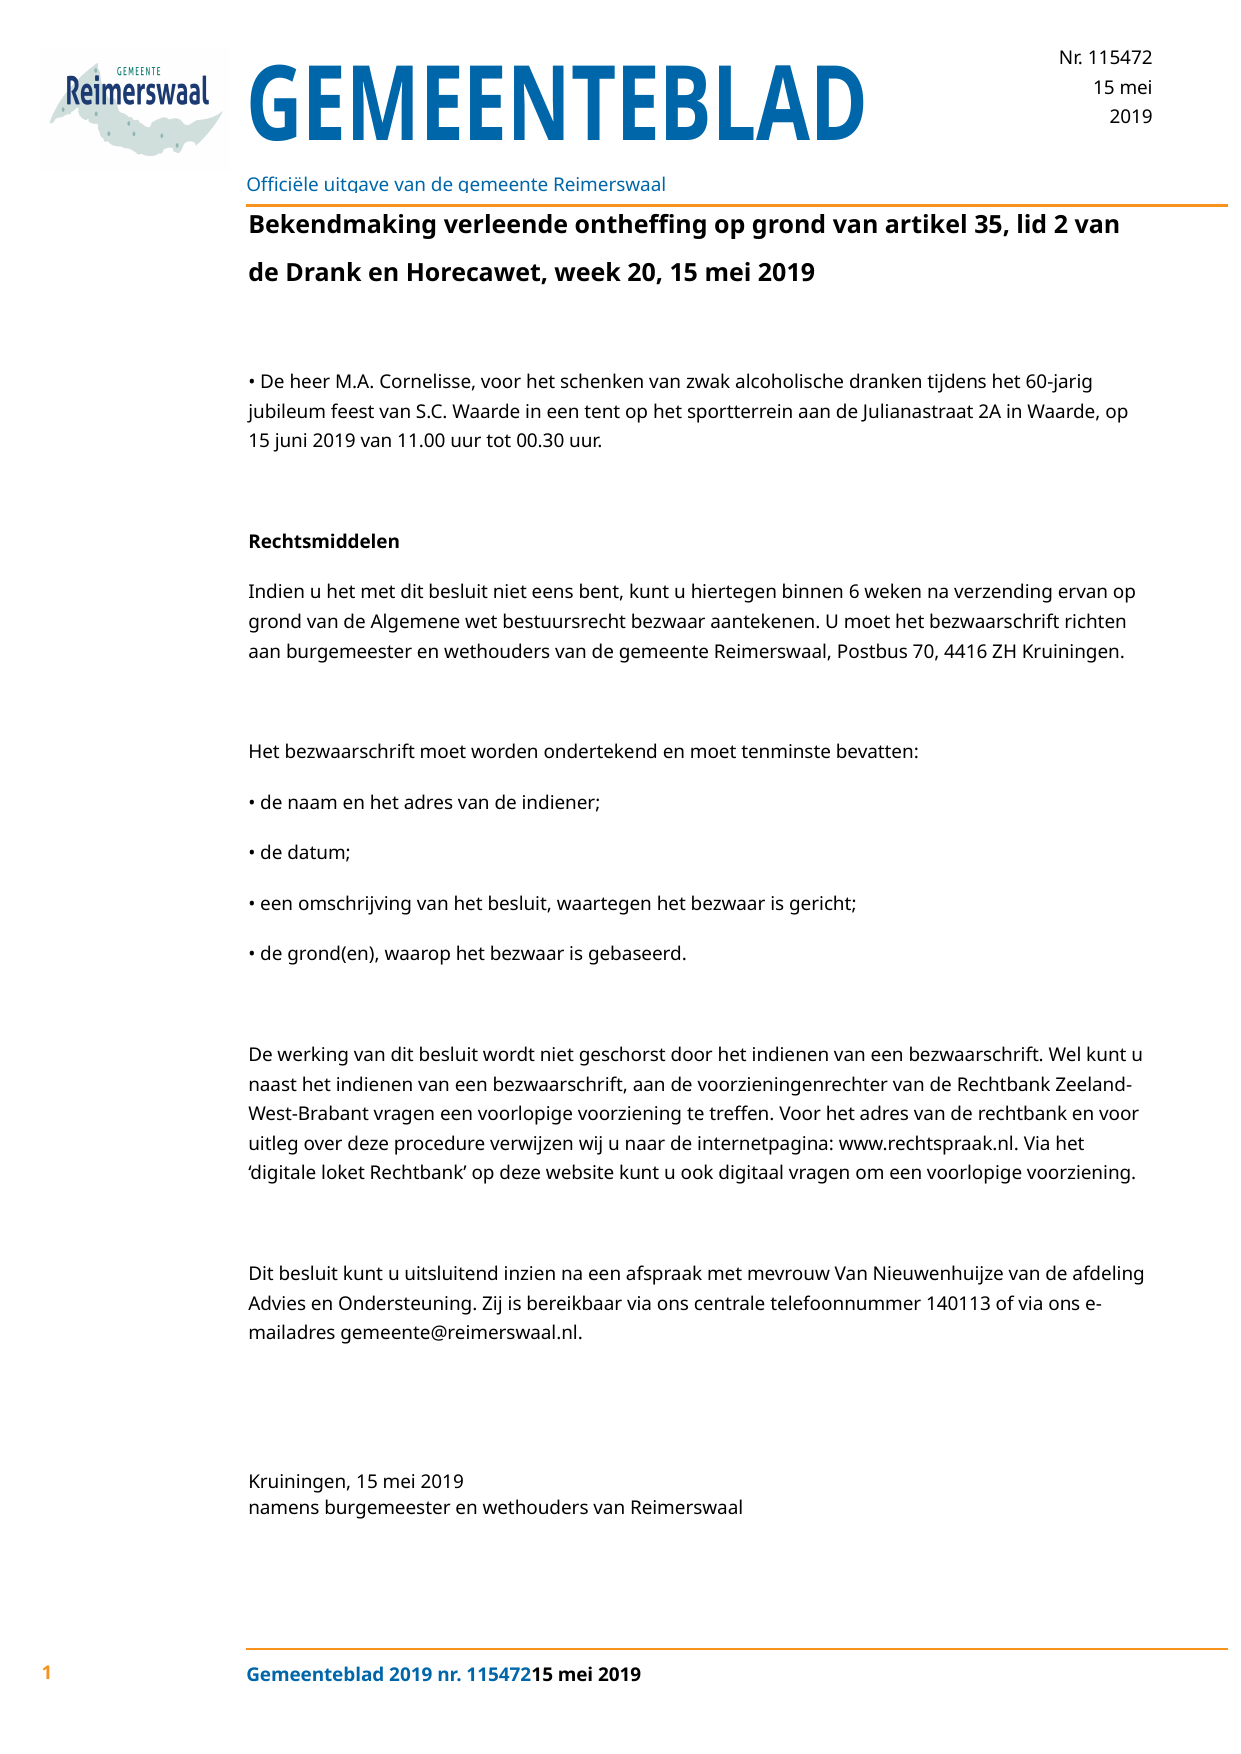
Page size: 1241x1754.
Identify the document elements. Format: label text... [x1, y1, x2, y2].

text • de grond(en), waarop het bezwaar is gebaseerd. [248, 940, 1152, 966]
text • De heer M.A. Cornelisse, voor het schenken van zwak alcoholische dranken tijdens het 60-jarig jubileum feest van S.C. Waarde in een tent op het sportterrein aan de Julianastraat 2A in Waarde, op 15 juni 2019 van 11.00 uur tot 00.30 uur. [248, 368, 1152, 453]
text Dit besluit kunt u uitsluitend inzien na een afspraak met mevrouw Van Nieuwenhuijze van de afdeling Advies en Ondersteuning. Zij is bereikbaar via ons centrale telefoonnummer 140113 of via ons e-mailadres gemeente@reimerswaal.nl. [248, 1260, 1152, 1345]
picture [41, 47, 231, 172]
text Rechtsmiddelen [248, 528, 1152, 554]
text namens burgemeester en wethouders van Reimerswaal [248, 1494, 1152, 1520]
text • een omschrijving van het besluit, waartegen het bezwaar is gericht; [248, 890, 1152, 916]
text De werking van dit besluit wordt niet geschorst door het indienen van een bezwaarschrift. Wel kunt u naast het indienen van een bezwaarschrift, aan de voorzieningenrechter van de Rechtbank Zeeland-West-Brabant vragen een voorlopige voorziening te treffen. Voor het adres van de rechtbank en voor uitleg over deze procedure verwijzen wij u naar de internetpagina: www.rechtspraak.nl. Via het ‘digitale loket Rechtbank’ op deze website kunt u ook digitaal vragen om een voorlopige voorziening. [248, 1041, 1152, 1185]
text Indien u het met dit besluit niet eens bent, kunt u hiertegen binnen 6 weken na verzending ervan op grond van de Algemene wet bestuursrecht bezwaar aantekenen. U moet het bezwaarschrift richten aan burgemeester en wethouders van de gemeente Reimerswaal, Postbus 70, 4416 ZH Kruiningen. [248, 579, 1152, 664]
text Bekendmaking verleende ontheffing op grond van artikel 35, lid 2 van de Drank en Horecawet, week 20, 15 mei 2019 [248, 207, 1152, 288]
text • de datum; [248, 839, 1152, 865]
text Het bezwaarschrift moet worden ondertekend en moet tenminste bevatten: [248, 739, 1152, 764]
text Kruiningen, 15 mei 2019 [248, 1468, 1152, 1494]
text • de naam en het adres van de indiener; [248, 789, 1152, 815]
